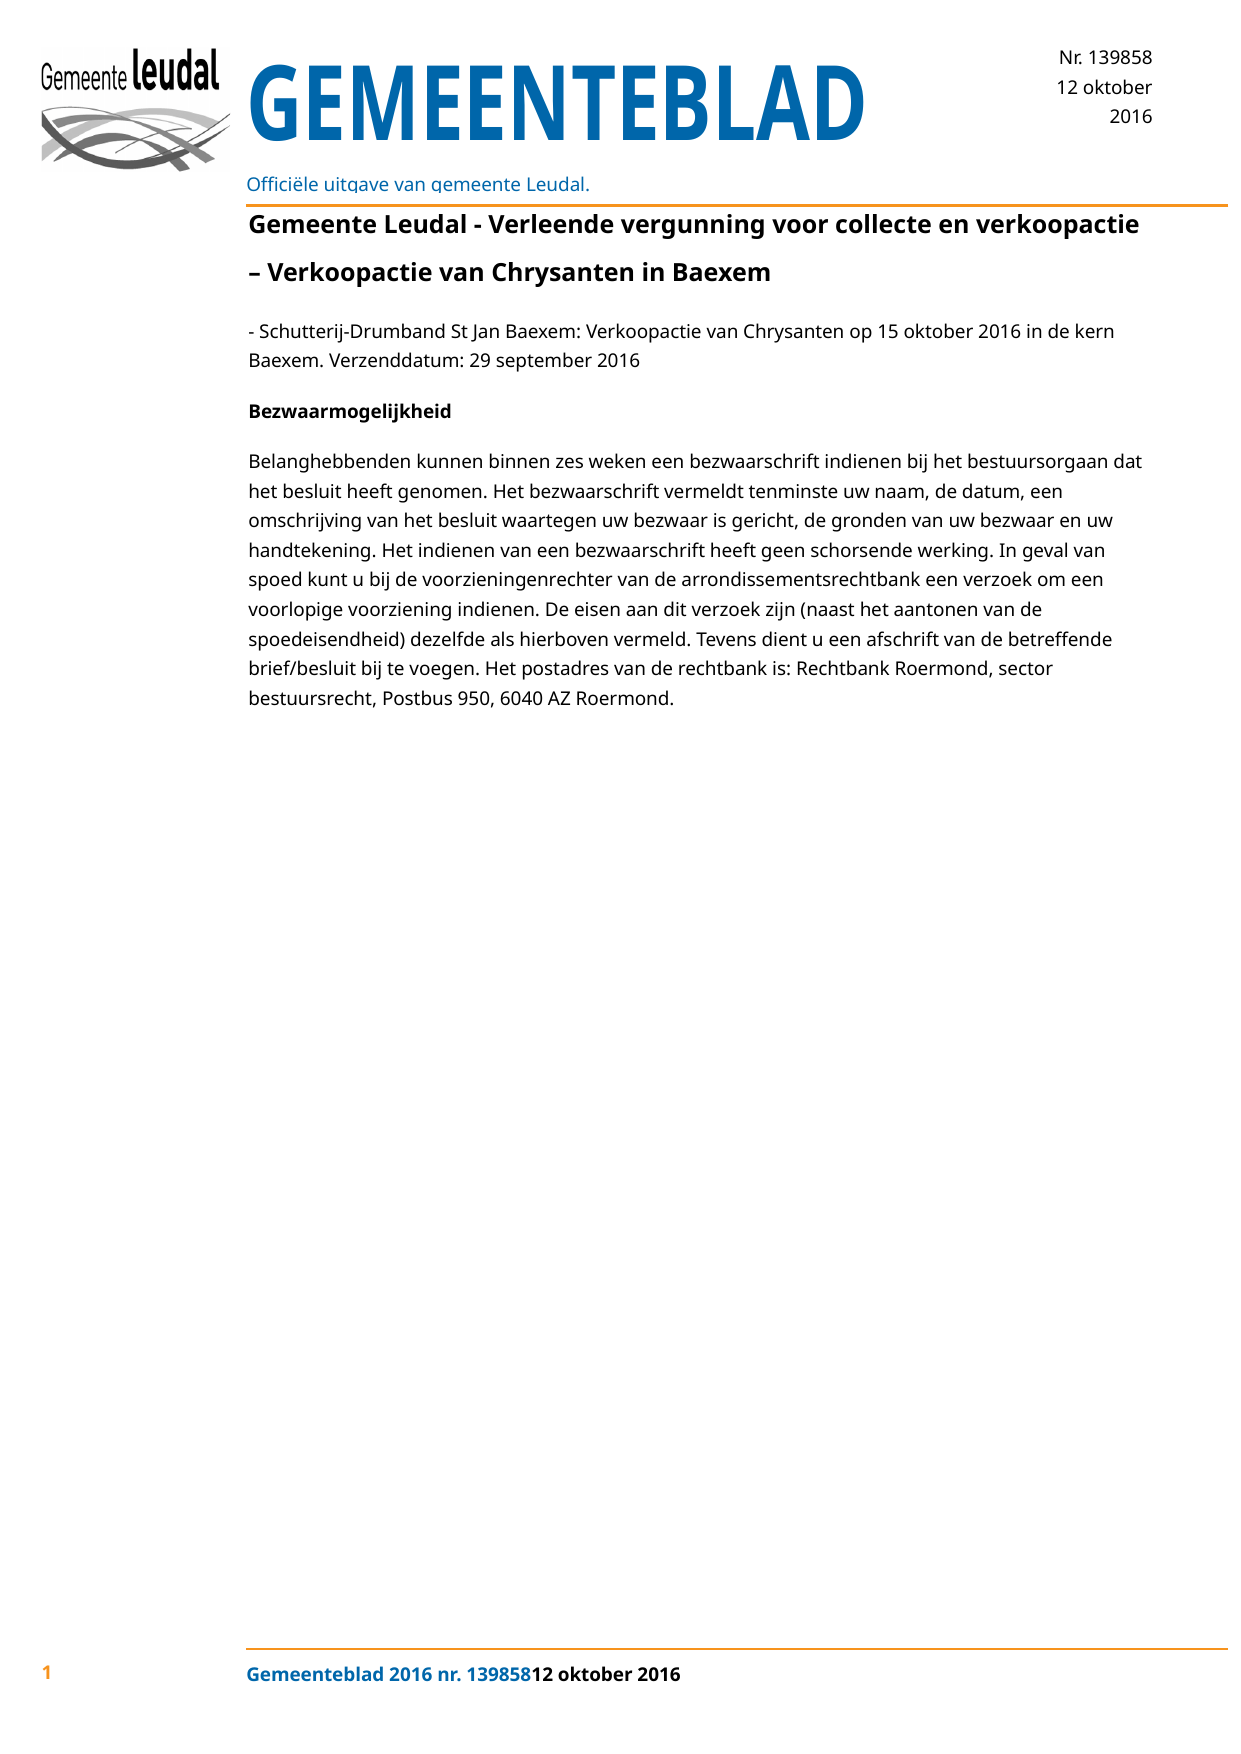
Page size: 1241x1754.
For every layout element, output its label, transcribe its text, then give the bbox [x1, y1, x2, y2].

picture [41, 47, 231, 172]
text - Schutterij-Drumband St Jan Baexem: Verkoopactie van Chrysanten op 15 oktober 2016 in de kern Baexem. Verzenddatum: 29 september 2016 [248, 318, 1152, 373]
text Bezwaarmogelijkheid [248, 398, 1152, 424]
text Gemeente Leudal - Verleende vergunning voor collecte en verkoopactie – Verkoopactie van Chrysanten in Baexem [248, 207, 1152, 288]
text Belanghebbenden kunnen binnen zes weken een bezwaarschrift indienen bij het bestuursorgaan dat het besluit heeft genomen. Het bezwaarschrift vermeldt tenminste uw naam, de datum, een omschrijving van het besluit waartegen uw bezwaar is gericht, de gronden van uw bezwaar en uw handtekening. Het indienen van een bezwaarschrift heeft geen schorsende werking. In geval van spoed kunt u bij de voorzieningenrechter van de arrondissementsrechtbank een verzoek om een voorlopige voorziening indienen. De eisen aan dit verzoek zijn (naast het aantonen van de spoedeisendheid) dezelfde als hierboven vermeld. Tevens dient u een afschrift van de betreffende brief/besluit bij te voegen. Het postadres van de rechtbank is: Rechtbank Roermond, sector bestuursrecht, Postbus 950, 6040 AZ Roermond. [248, 448, 1152, 711]
